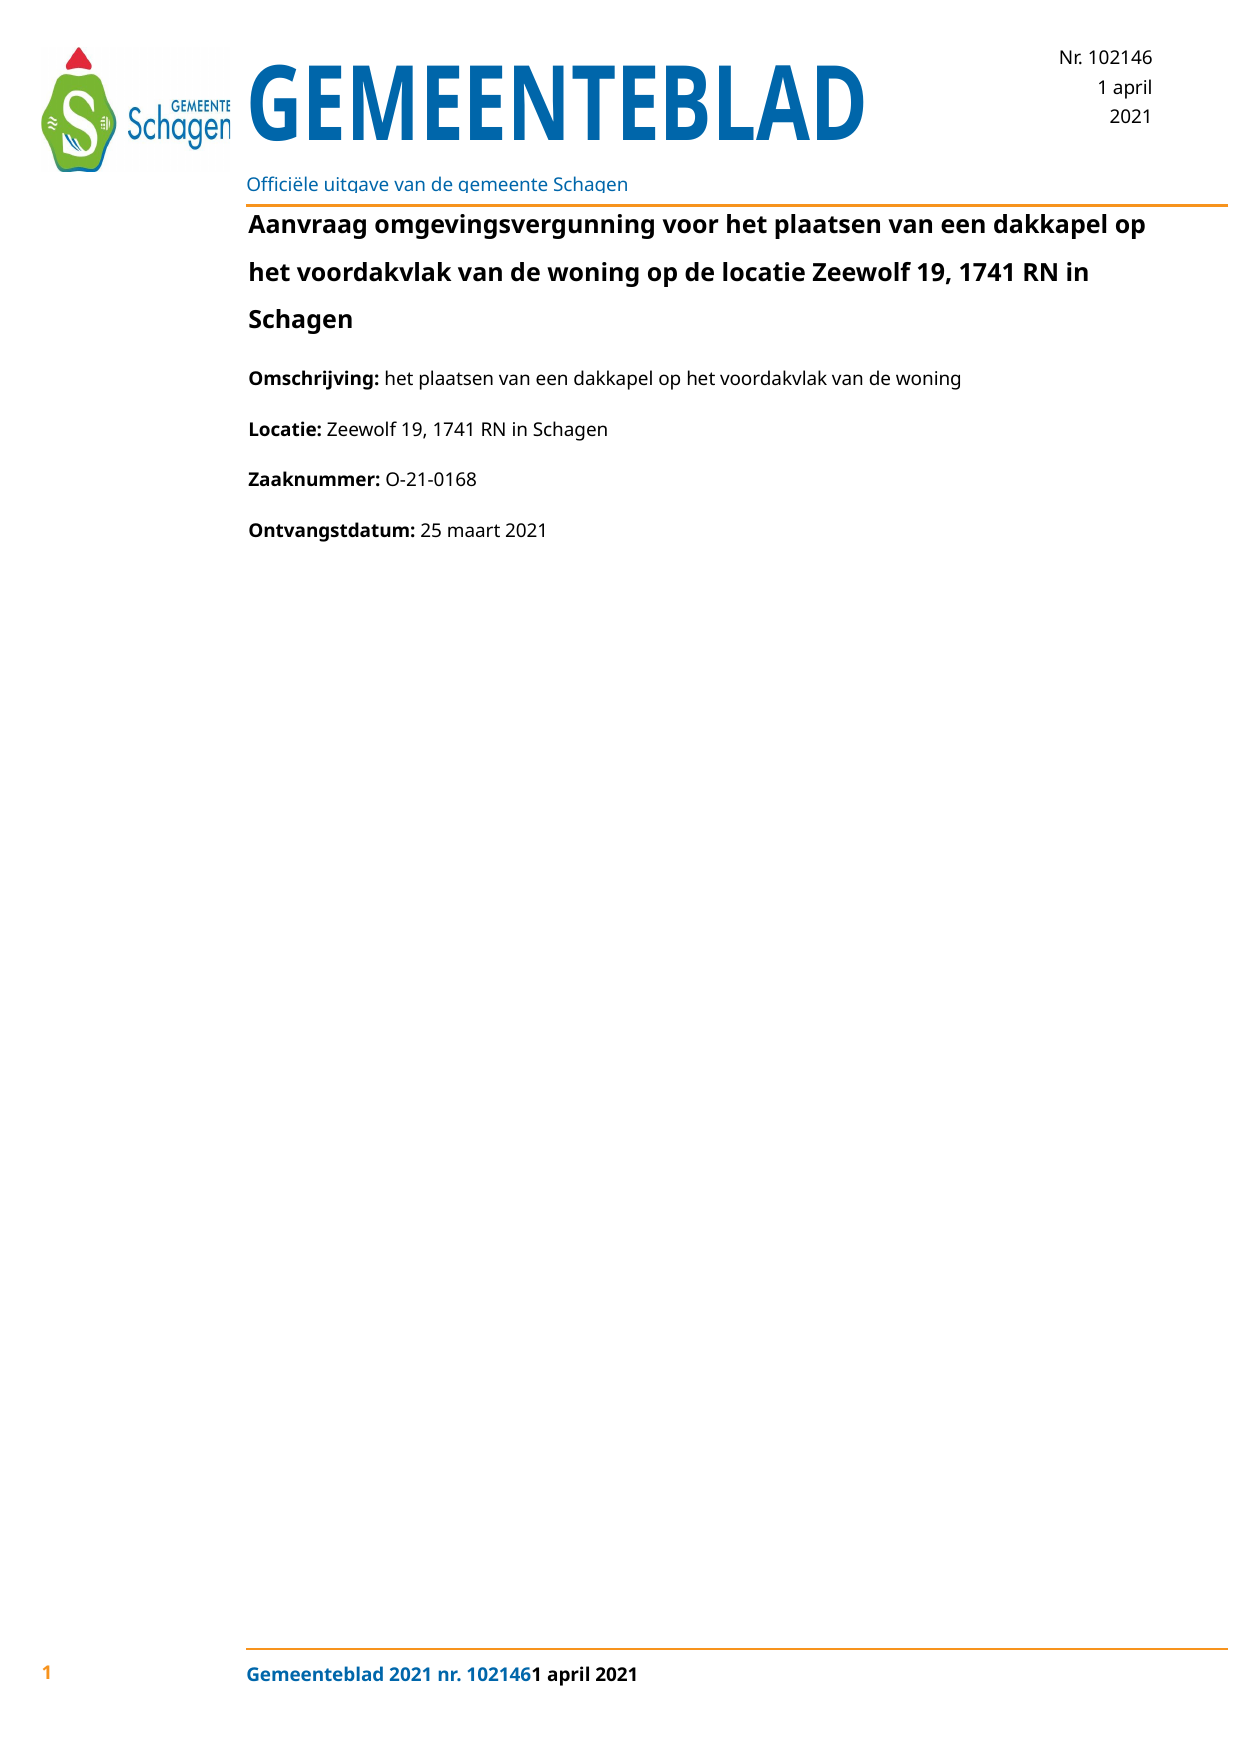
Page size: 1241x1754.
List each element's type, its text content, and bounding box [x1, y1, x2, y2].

text Omschrijving: het plaatsen van een dakkapel op het voordakvlak van de woning [248, 366, 1152, 391]
text Locatie: Zeewolf 19, 1741 RN in Schagen [248, 416, 1152, 442]
text Aanvraag omgevingsvergunning voor het plaatsen van een dakkapel op het voordakvlak van de woning op de locatie Zeewolf 19, 1741 RN in Schagen [248, 207, 1152, 336]
text Zaaknummer: O-21-0168 [248, 466, 1152, 492]
picture [41, 47, 231, 172]
text Ontvangstdatum: 25 maart 2021 [248, 517, 1152, 542]
